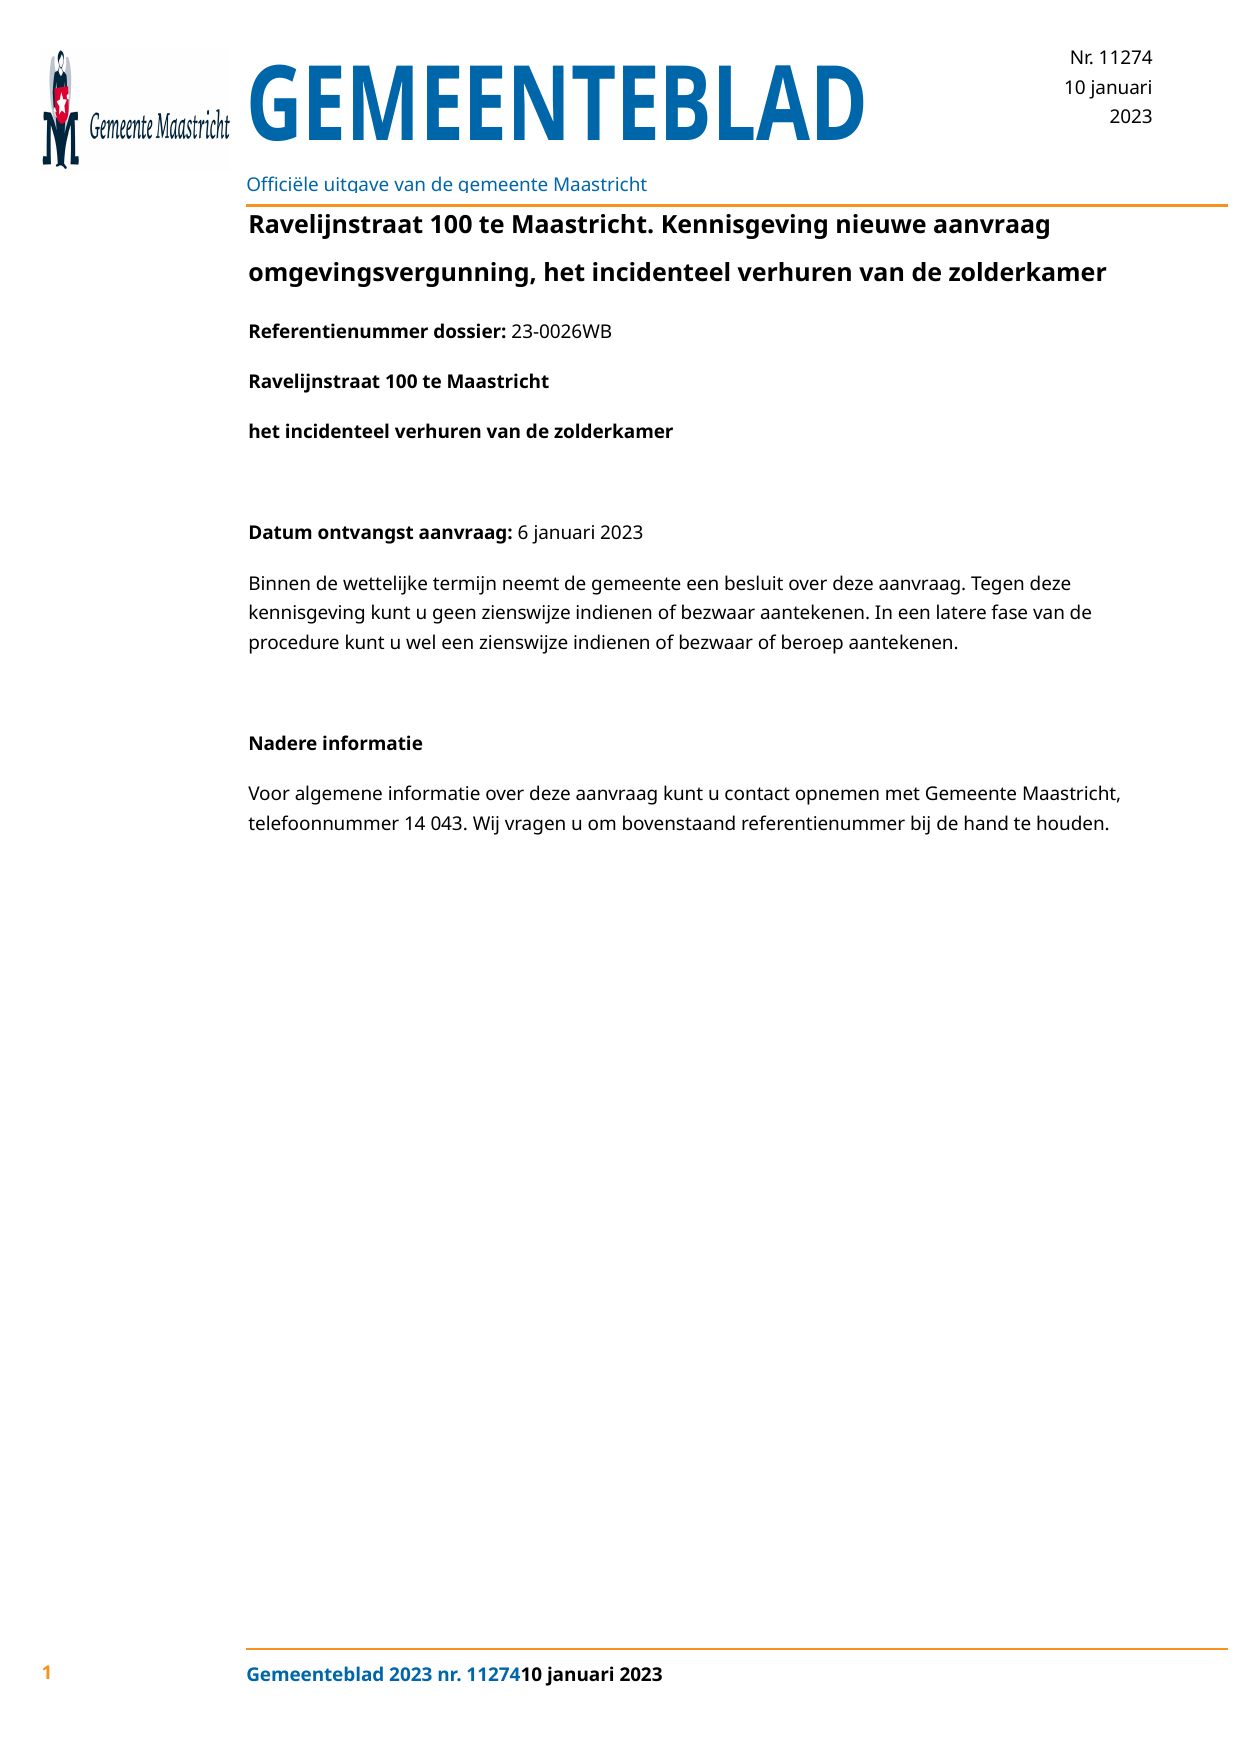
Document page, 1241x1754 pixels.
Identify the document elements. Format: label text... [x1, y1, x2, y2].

text Voor algemene informatie over deze aanvraag kunt u contact opnemen met Gemeente Maastricht, telefoonnummer 14 043. Wij vragen u om bovenstaand referentienummer bij de hand te houden. [248, 780, 1152, 836]
text Referentienummer dossier: 23-0026WB [248, 318, 1152, 344]
picture [41, 47, 231, 172]
text Ravelijnstraat 100 te Maastricht. Kennisgeving nieuwe aanvraag omgevingsvergunning, het incidenteel verhuren van de zolderkamer [248, 207, 1152, 288]
text Ravelijnstraat 100 te Maastricht [248, 368, 1152, 394]
text het incidenteel verhuren van de zolderkamer [248, 419, 1152, 444]
text Datum ontvangst aanvraag: 6 januari 2023 [248, 519, 1152, 545]
text Nadere informatie [248, 730, 1152, 756]
text Binnen de wettelijke termijn neemt de gemeente een besluit over deze aanvraag. Tegen deze kennisgeving kunt u geen zienswijze indienen of bezwaar aantekenen. In een latere fase van de procedure kunt u wel een zienswijze indienen of bezwaar of beroep aantekenen. [248, 570, 1152, 655]
